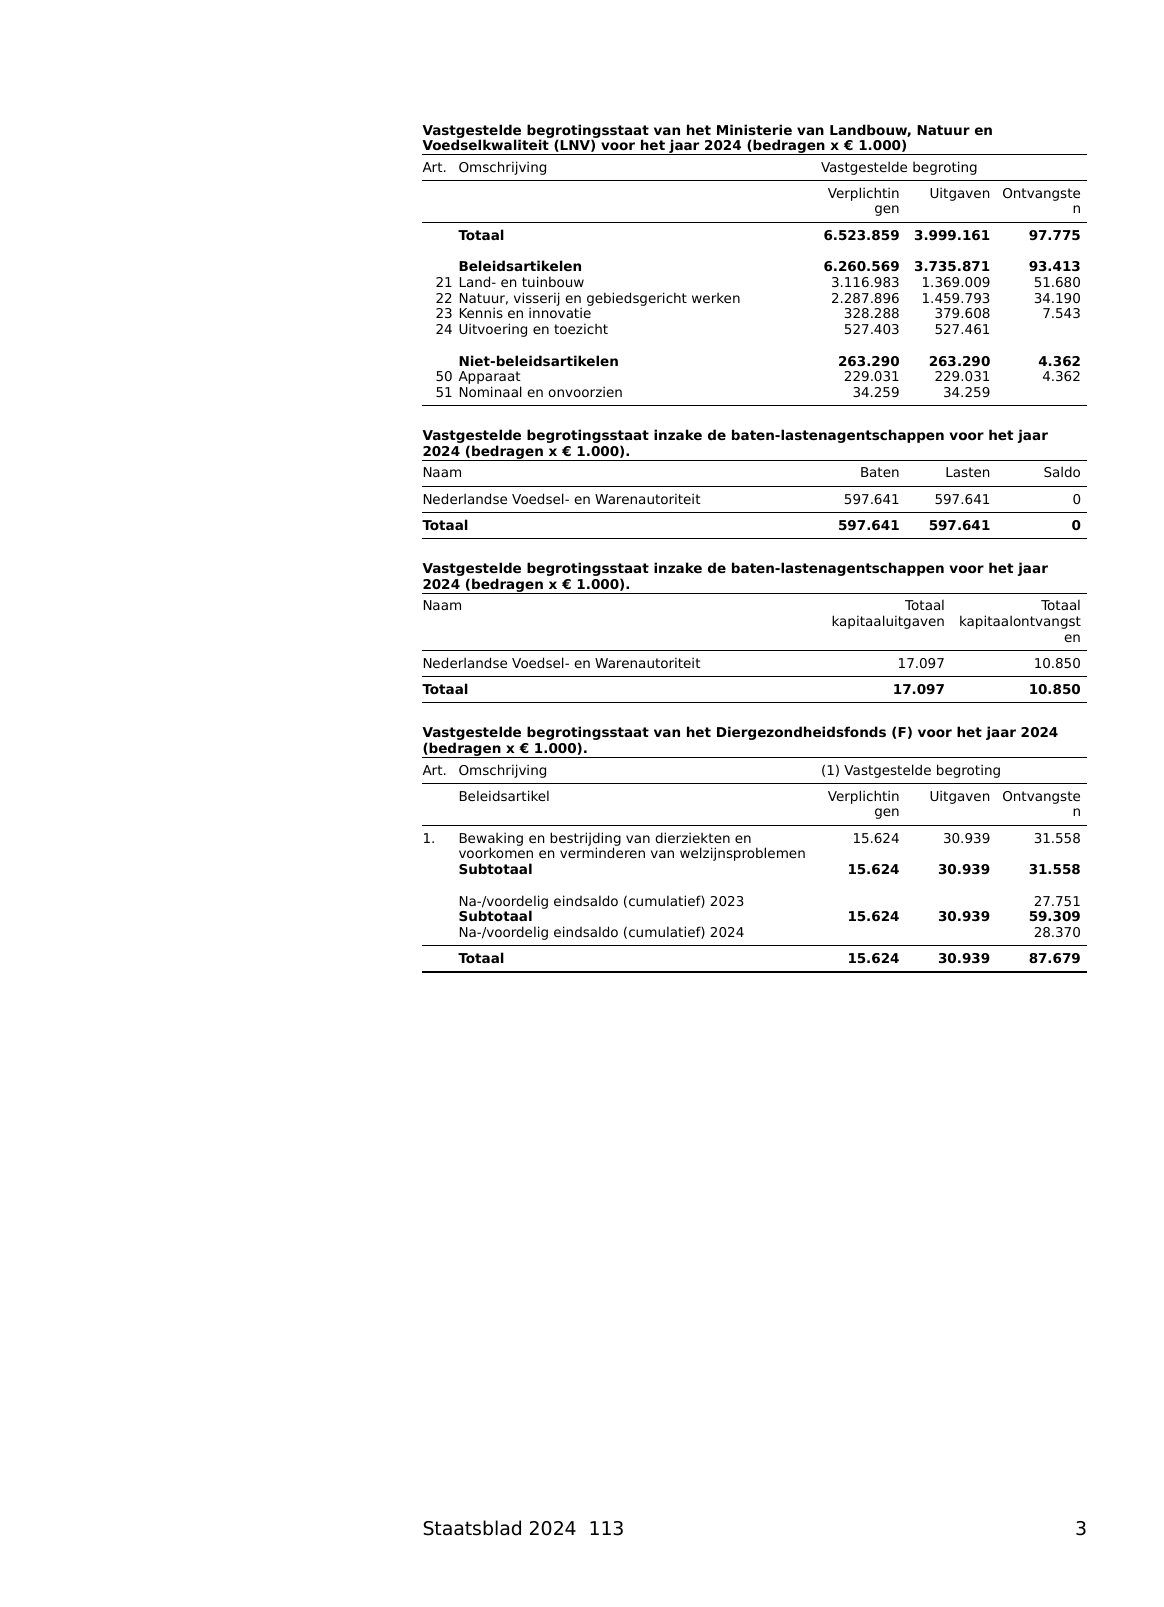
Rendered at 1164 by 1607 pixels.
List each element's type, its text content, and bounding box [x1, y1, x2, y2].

table_cell 15.624 [815, 826, 905, 862]
table_cell 30.939 [905, 862, 996, 878]
table_cell Totaal [453, 946, 815, 971]
table_cell 1.459.793 [905, 290, 996, 306]
table_header Vastgestelde begrotingsstaat van het Ministerie van Landbouw, Natuur en Voedselkwaliteit (LNV) voor het jaar 2024 (bedragen x € 1.000) [422, 122, 1087, 154]
table_cell 3.116.983 [815, 275, 905, 290]
table_cell 15.624 [815, 946, 905, 971]
table_header Vastgestelde begrotingsstaat inzake de baten-lastenagentschappen voor het jaar 2024 (bedragen x € 1.000). [422, 561, 1087, 592]
table_cell [453, 181, 815, 222]
table_cell 0 [996, 487, 1087, 512]
table_cell 379.608 [905, 306, 996, 322]
table_cell [422, 223, 452, 243]
table_cell Totaal kapitaaluitgaven [815, 594, 951, 650]
table_cell [422, 925, 452, 945]
table_cell [422, 243, 452, 259]
table_cell [422, 259, 452, 275]
table_cell 10.850 [951, 651, 1087, 676]
table_cell Ontvangsten [996, 181, 1087, 222]
table_cell Nominaal en onvoorzien [453, 385, 815, 405]
table_cell Apparaat [453, 369, 815, 385]
table_cell Naam [422, 461, 815, 486]
table_cell [422, 878, 452, 893]
table_cell Omschrijving [453, 155, 815, 180]
table_cell Baten [815, 461, 905, 486]
table_cell Beleidsartikel [453, 784, 815, 825]
table_cell [996, 385, 1087, 405]
table_cell [905, 878, 996, 893]
table_cell 3.999.161 [905, 223, 996, 243]
table_cell [815, 878, 905, 893]
table_cell [422, 353, 452, 369]
table_cell Nederlandse Voedsel- en Warenautoriteit [422, 487, 815, 512]
table_cell 263.290 [815, 353, 905, 369]
table_cell 17.097 [815, 677, 951, 702]
table_cell 10.850 [951, 677, 1087, 702]
table_cell Art. [422, 758, 452, 783]
table_cell Subtotaal [453, 909, 815, 925]
table_cell 2.287.896 [815, 290, 905, 306]
table_cell [996, 243, 1087, 259]
table_cell 6.523.859 [815, 223, 905, 243]
table_cell 30.939 [905, 946, 996, 971]
table_cell [453, 878, 815, 893]
table_cell [905, 893, 996, 909]
table_cell 21 [422, 275, 452, 290]
table_cell Totaal [422, 513, 815, 538]
table_cell 34.259 [905, 385, 996, 405]
table_cell 28.370 [996, 925, 1087, 945]
table_cell [453, 243, 815, 259]
table_cell 597.641 [815, 487, 905, 512]
table_cell [996, 338, 1087, 353]
table_cell Natuur, visserij en gebiedsgericht werken [453, 290, 815, 306]
table_cell [905, 243, 996, 259]
table_cell Land- en tuinbouw [453, 275, 815, 290]
table_cell 1. [422, 826, 452, 862]
table_cell Naam [422, 594, 815, 650]
table_cell [815, 893, 905, 909]
table_cell 50 [422, 369, 452, 385]
table_cell 597.641 [905, 487, 996, 512]
table_cell Lasten [905, 461, 996, 486]
table_cell [453, 338, 815, 353]
table_cell 93.413 [996, 259, 1087, 275]
table_cell 97.775 [996, 223, 1087, 243]
table_cell 30.939 [905, 909, 996, 925]
table_cell 59.309 [996, 909, 1087, 925]
table_cell 597.641 [815, 513, 905, 538]
table_cell 31.558 [996, 862, 1087, 878]
table_cell Na-/voordelig eindsaldo (cumulatief) 2024 [453, 925, 815, 945]
table_cell 87.679 [996, 946, 1087, 971]
table_cell Verplichtingen [815, 784, 905, 825]
table_cell Uitgaven [905, 181, 996, 222]
table_cell Uitvoering en toezicht [453, 322, 815, 338]
table_cell 24 [422, 322, 452, 338]
table_header Vastgestelde begrotingsstaat van het Diergezondheidsfonds (F) voor het jaar 2024 (bedragen x € 1.000). [422, 725, 1087, 757]
table_cell 1.369.009 [905, 275, 996, 290]
table_cell [905, 925, 996, 945]
table_cell [422, 181, 452, 222]
table_cell Beleidsartikelen [453, 259, 815, 275]
table_cell 229.031 [815, 369, 905, 385]
table_cell 27.751 [996, 893, 1087, 909]
table_cell [422, 909, 452, 925]
table_cell Kennis en innovatie [453, 306, 815, 322]
table_cell 51.680 [996, 275, 1087, 290]
table_cell 23 [422, 306, 452, 322]
table_cell 34.259 [815, 385, 905, 405]
table_cell (1) Vastgestelde begroting [815, 758, 1087, 783]
table_cell Ontvangsten [996, 784, 1087, 825]
table_cell [996, 878, 1087, 893]
table_cell 34.190 [996, 290, 1087, 306]
table_cell 597.641 [905, 513, 996, 538]
table_cell Totaal [453, 223, 815, 243]
table_cell [996, 322, 1087, 338]
table_cell [422, 338, 452, 353]
table_cell 31.558 [996, 826, 1087, 862]
table_cell 0 [996, 513, 1087, 538]
table_header Vastgestelde begrotingsstaat inzake de baten-lastenagentschappen voor het jaar 2024 (bedragen x € 1.000). [422, 428, 1087, 459]
table_cell 30.939 [905, 826, 996, 862]
table_cell 17.097 [815, 651, 951, 676]
table_cell Uitgaven [905, 784, 996, 825]
table_cell [815, 338, 905, 353]
table_cell 15.624 [815, 862, 905, 878]
table_cell Niet-beleidsartikelen [453, 353, 815, 369]
table_cell [905, 338, 996, 353]
table_cell [815, 925, 905, 945]
table_cell [422, 862, 452, 878]
table_cell Subtotaal [453, 862, 815, 878]
table_cell Bewaking en bestrijding van dierziekten en voorkomen en verminderen van welzijnsproblemen [453, 826, 815, 862]
table_cell Art. [422, 155, 452, 180]
table_cell [422, 893, 452, 909]
table_cell 4.362 [996, 353, 1087, 369]
table_cell Totaal [422, 677, 815, 702]
table_cell Omschrijving [453, 758, 815, 783]
table_cell 7.543 [996, 306, 1087, 322]
table_cell [815, 243, 905, 259]
table_cell 527.403 [815, 322, 905, 338]
table_cell Totaal kapitaalontvangsten [951, 594, 1087, 650]
table_cell 229.031 [905, 369, 996, 385]
table_cell 4.362 [996, 369, 1087, 385]
table_cell [422, 946, 452, 971]
table_cell Saldo [996, 461, 1087, 486]
table_cell Vastgestelde begroting [815, 155, 1087, 180]
table_cell Na-/voordelig eindsaldo (cumulatief) 2023 [453, 893, 815, 909]
table_cell 22 [422, 290, 452, 306]
table_cell [422, 784, 452, 825]
table_cell 6.260.569 [815, 259, 905, 275]
table_cell 263.290 [905, 353, 996, 369]
table_cell 15.624 [815, 909, 905, 925]
table_cell Nederlandse Voedsel- en Warenautoriteit [422, 651, 815, 676]
table_cell 51 [422, 385, 452, 405]
table_cell 328.288 [815, 306, 905, 322]
table_cell 527.461 [905, 322, 996, 338]
table_cell Verplichtingen [815, 181, 905, 222]
table_cell 3.735.871 [905, 259, 996, 275]
